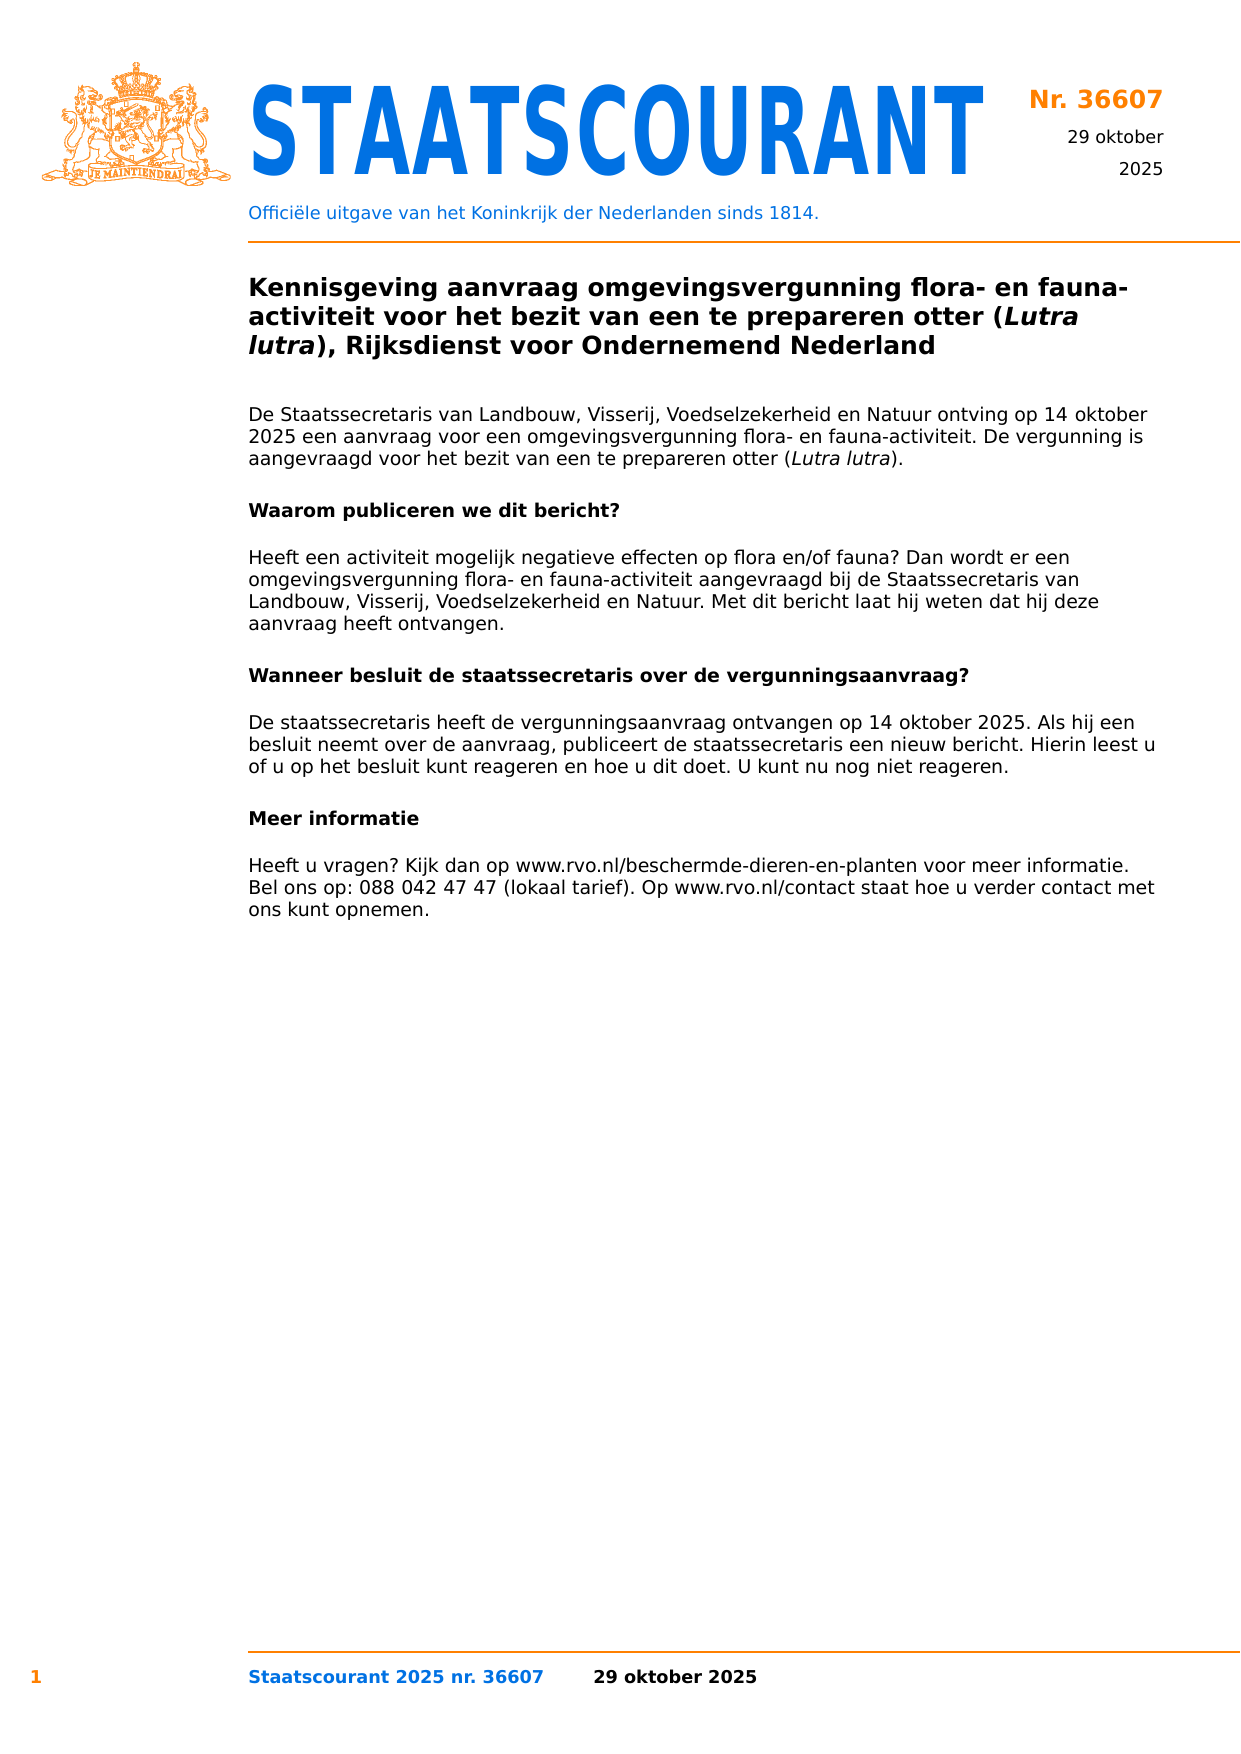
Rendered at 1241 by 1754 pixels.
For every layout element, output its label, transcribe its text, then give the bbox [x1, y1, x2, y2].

text De staatssecretaris heeft de vergunningsaanvraag ontvangen op 14 oktober 2025. Als hij een besluit neemt over de aanvraag, publiceert de staatssecretaris een nieuw bericht. Hierin leest u of u op het besluit kunt reageren en hoe u dit doet. U kunt nu nog niet reageren. [248, 712, 1163, 778]
table_cell 2025 [998, 153, 1240, 203]
text Heeft u vragen? Kijk dan op www.rvo.nl/beschermde-dieren-en-planten voor meer informatie. Bel ons op: 088 042 47 47 (lokaal tarief). Op www.rvo.nl/contact staat hoe u verder contact met ons kunt opnemen. [248, 855, 1163, 921]
table_header STAATSCOURANT [248, 62, 998, 203]
text De Staatssecretaris van Landbouw, Visserij, Voedselzekerheid en Natuur ontving op 14 oktober 2025 een aanvraag voor een omgevingsvergunning flora- en fauna-activiteit. De vergunning is aangevraagd voor het bezit van een te prepareren otter (Lutra lutra). [248, 404, 1163, 470]
table_cell Officiële uitgave van het Koninkrijk der Nederlanden sinds 1814. [248, 203, 1240, 241]
subtitle Meer informatie [248, 808, 1163, 830]
table_header [25, 62, 248, 241]
text Heeft een activiteit mogelijk negatieve effecten op flora en/of fauna? Dan wordt er een omgevingsvergunning flora- en fauna-activiteit aangevraagd bij de Staatssecretaris van Landbouw, Visserij, Voedselzekerheid en Natuur. Met dit bericht laat hij weten dat hij deze aanvraag heeft ontvangen. [248, 547, 1163, 635]
subtitle Kennisgeving aanvraag omgevingsvergunning flora- en fauna-activiteit voor het bezit van een te prepareren otter (Lutra lutra), Rijksdienst voor Ondernemend Nederland [248, 273, 1163, 361]
table_header Nr. 36607 [998, 62, 1240, 121]
table_cell 29 oktober [998, 121, 1240, 153]
subtitle Wanneer besluit de staatssecretaris over de vergunningsaanvraag? [248, 665, 1163, 687]
subtitle Waarom publiceren we dit bericht? [248, 500, 1163, 522]
picture [41, 62, 231, 186]
